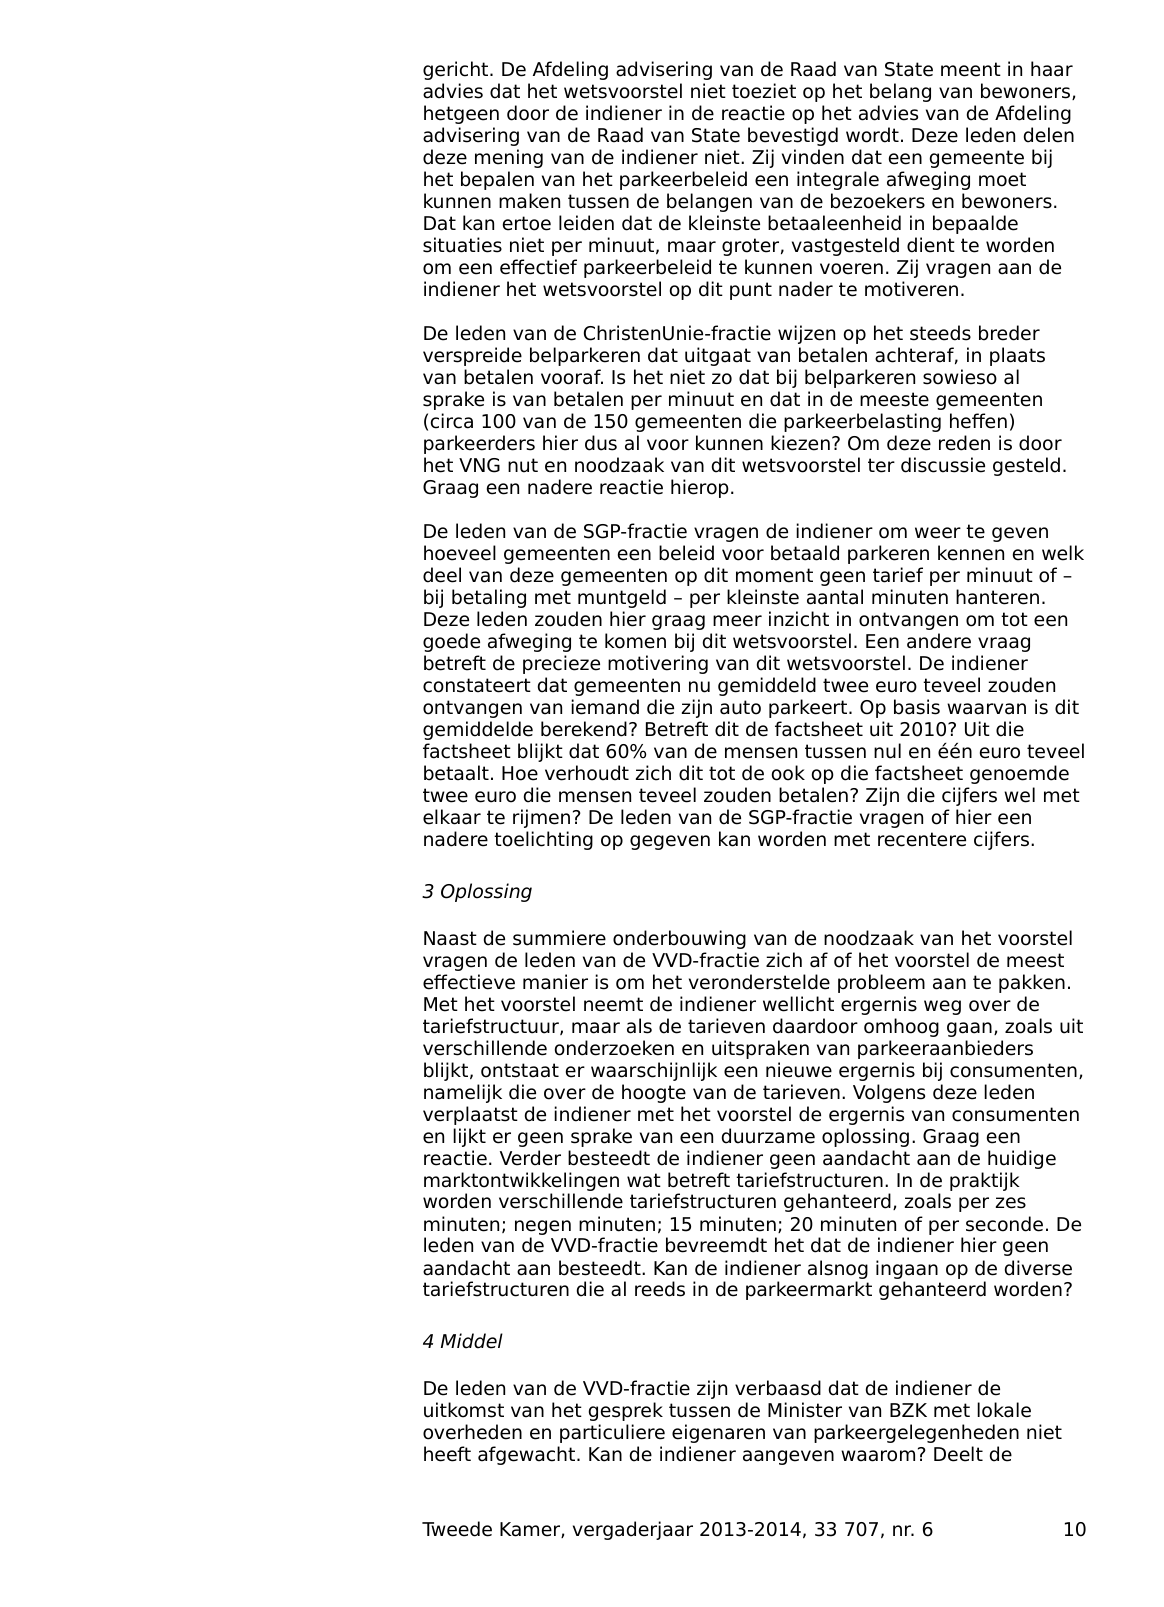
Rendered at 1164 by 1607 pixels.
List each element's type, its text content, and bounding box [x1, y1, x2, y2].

subtitle 3 Oplossing [422, 881, 1087, 903]
subtitle 4 Middel [422, 1331, 1087, 1353]
text De leden van de VVD-fractie zijn verbaasd dat de indiener de uitkomst van het gesprek tussen de Minister van BZK met lokale overheden en particuliere eigenaren van parkeergelegenheden niet heeft afgewacht. Kan de indiener aangeven waarom? Deelt de [422, 1378, 1087, 1466]
text De leden van de SGP-fractie vragen de indiener om weer te geven hoeveel gemeenten een beleid voor betaald parkeren kennen en welk deel van deze gemeenten op dit moment geen tarief per minuut of – bij betaling met muntgeld – per kleinste aantal minuten hanteren. Deze leden zouden hier graag meer inzicht in ontvangen om tot een goede afweging te komen bij dit wetsvoorstel. Een andere vraag betreft de precieze motivering van dit wetsvoorstel. De indiener constateert dat gemeenten nu gemiddeld twee euro teveel zouden ontvangen van iemand die zijn auto parkeert. Op basis waarvan is dit gemiddelde berekend? Betreft dit de factsheet uit 2010? Uit die factsheet blijkt dat 60% van de mensen tussen nul en één euro teveel betaalt. Hoe verhoudt zich dit tot de ook op die factsheet genoemde twee euro die mensen teveel zouden betalen? Zijn die cijfers wel met elkaar te rijmen? De leden van de SGP-fractie vragen of hier een nadere toelichting op gegeven kan worden met recentere cijfers. [422, 521, 1087, 851]
text De leden van de ChristenUnie-fractie wijzen op het steeds breder verspreide belparkeren dat uitgaat van betalen achteraf, in plaats van betalen vooraf. Is het niet zo dat bij belparkeren sowieso al sprake is van betalen per minuut en dat in de meeste gemeenten (circa 100 van de 150 gemeenten die parkeerbelasting heffen) parkeerders hier dus al voor kunnen kiezen? Om deze reden is door het VNG nut en noodzaak van dit wetsvoorstel ter discussie gesteld. Graag een nadere reactie hierop. [422, 323, 1087, 499]
text Naast de summiere onderbouwing van de noodzaak van het voorstel vragen de leden van de VVD-fractie zich af of het voorstel de meest effectieve manier is om het veronderstelde probleem aan te pakken. Met het voorstel neemt de indiener wellicht ergernis weg over de tariefstructuur, maar als de tarieven daardoor omhoog gaan, zoals uit verschillende onderzoeken en uitspraken van parkeeraanbieders blijkt, ontstaat er waarschijnlijk een nieuwe ergernis bij consumenten, namelijk die over de hoogte van de tarieven. Volgens deze leden verplaatst de indiener met het voorstel de ergernis van consumenten en lijkt er geen sprake van een duurzame oplossing. Graag een reactie. Verder besteedt de indiener geen aandacht aan de huidige marktontwikkelingen wat betreft tariefstructuren. In de praktijk worden verschillende tariefstructuren gehanteerd, zoals per zes minuten; negen minuten; 15 minuten; 20 minuten of per seconde. De leden van de VVD-fractie bevreemdt het dat de indiener hier geen aandacht aan besteedt. Kan de indiener alsnog ingaan op de diverse tariefstructuren die al reeds in de parkeermarkt gehanteerd worden? [422, 928, 1087, 1301]
text gericht. De Afdeling advisering van de Raad van State meent in haar advies dat het wetsvoorstel niet toeziet op het belang van bewoners, hetgeen door de indiener in de reactie op het advies van de Afdeling advisering van de Raad van State bevestigd wordt. Deze leden delen deze mening van de indiener niet. Zij vinden dat een gemeente bij het bepalen van het parkeerbeleid een integrale afweging moet kunnen maken tussen de belangen van de bezoekers en bewoners. Dat kan ertoe leiden dat de kleinste betaaleenheid in bepaalde situaties niet per minuut, maar groter, vastgesteld dient te worden om een effectief parkeerbeleid te kunnen voeren. Zij vragen aan de indiener het wetsvoorstel op dit punt nader te motiveren. [422, 59, 1087, 301]
